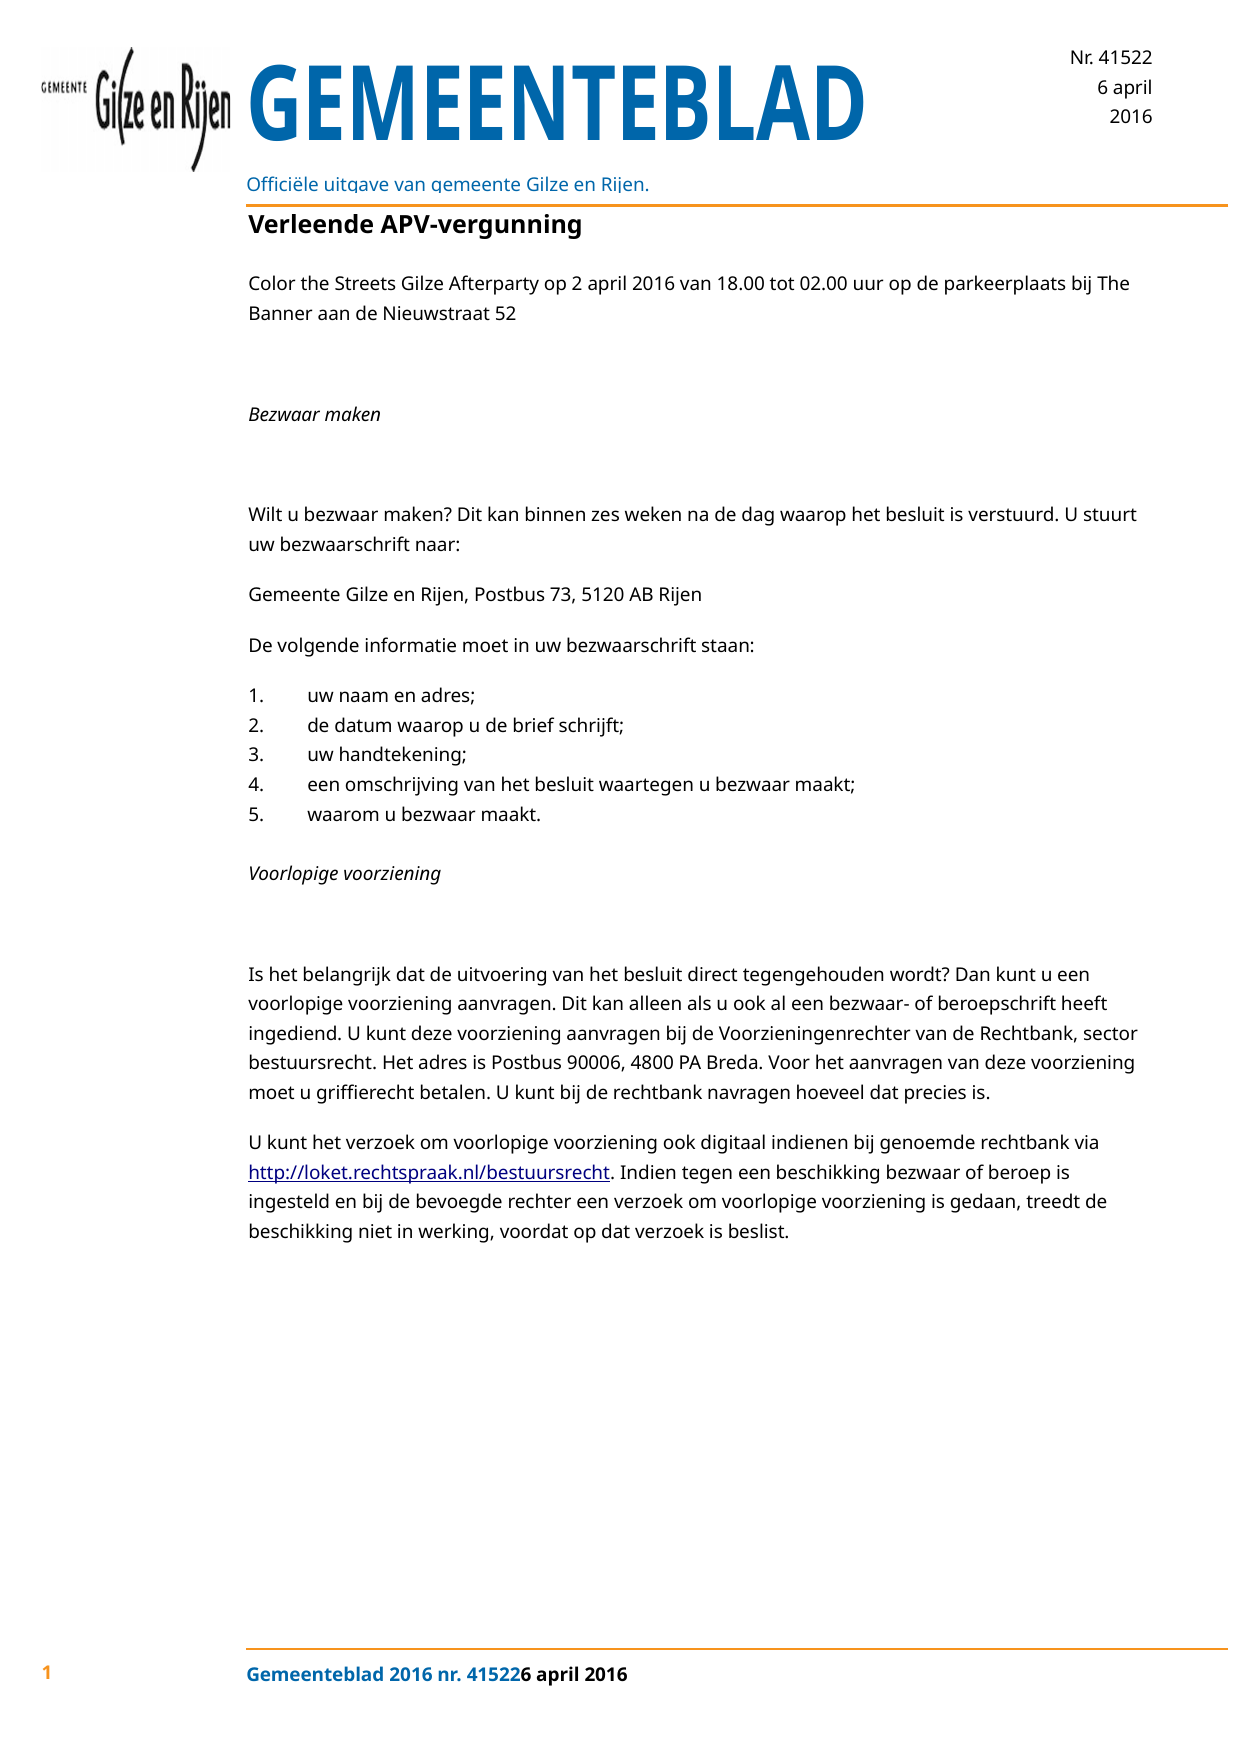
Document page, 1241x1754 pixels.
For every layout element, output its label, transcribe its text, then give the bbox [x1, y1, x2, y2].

text Is het belangrijk dat de uitvoering van het besluit direct tegengehouden wordt? Dan kunt u een voorlopige voorziening aanvragen. Dit kan alleen als u ook al een bezwaar- of beroepschrift heeft ingediend. U kunt deze voorziening aanvragen bij de Voorzieningenrechter van de Rechtbank, sector bestuursrecht. Het adres is Postbus 90006, 4800 PA Breda. Voor het aanvragen van deze voorziening moet u griffierecht betalen. U kunt bij de rechtbank navragen hoeveel dat precies is. [248, 961, 1152, 1105]
text Color the Streets Gilze Afterparty op 2 april 2016 van 18.00 tot 02.00 uur op de parkeerplaats bij The Banner aan de Nieuwstraat 52 [248, 270, 1152, 326]
picture [41, 47, 231, 172]
text De volgende informatie moet in uw bezwaarschrift staan: [248, 632, 1152, 658]
text Verleende APV-vergunning [248, 207, 1152, 241]
list waarom u bezwaar maakt. [248, 801, 1152, 826]
text Gemeente Gilze en Rijen, Postbus 73, 5120 AB Rijen [248, 582, 1152, 607]
text U kunt het verzoek om voorlopige voorziening ook digitaal indienen bij genoemde rechtbank via http://loket.rechtspraak.nl/bestuursrecht. Indien tegen een beschikking bezwaar of beroep is ingesteld en bij de bevoegde rechter een verzoek om voorlopige voorziening is gedaan, treedt de beschikking niet in werking, voordat op dat verzoek is beslist. [248, 1129, 1152, 1244]
text Bezwaar maken [248, 401, 1152, 426]
list uw handtekening; [248, 742, 1152, 767]
list de datum waarop u de brief schrijft; [248, 712, 1152, 738]
list een omschrijving van het besluit waartegen u bezwaar maakt; [248, 771, 1152, 797]
list uw naam en adres; [248, 682, 1152, 708]
text Voorlopige voorziening [248, 860, 1152, 886]
text Wilt u bezwaar maken? Dit kan binnen zes weken na de dag waarop het besluit is verstuurd. U stuurt uw bezwaarschrift naar: [248, 502, 1152, 557]
